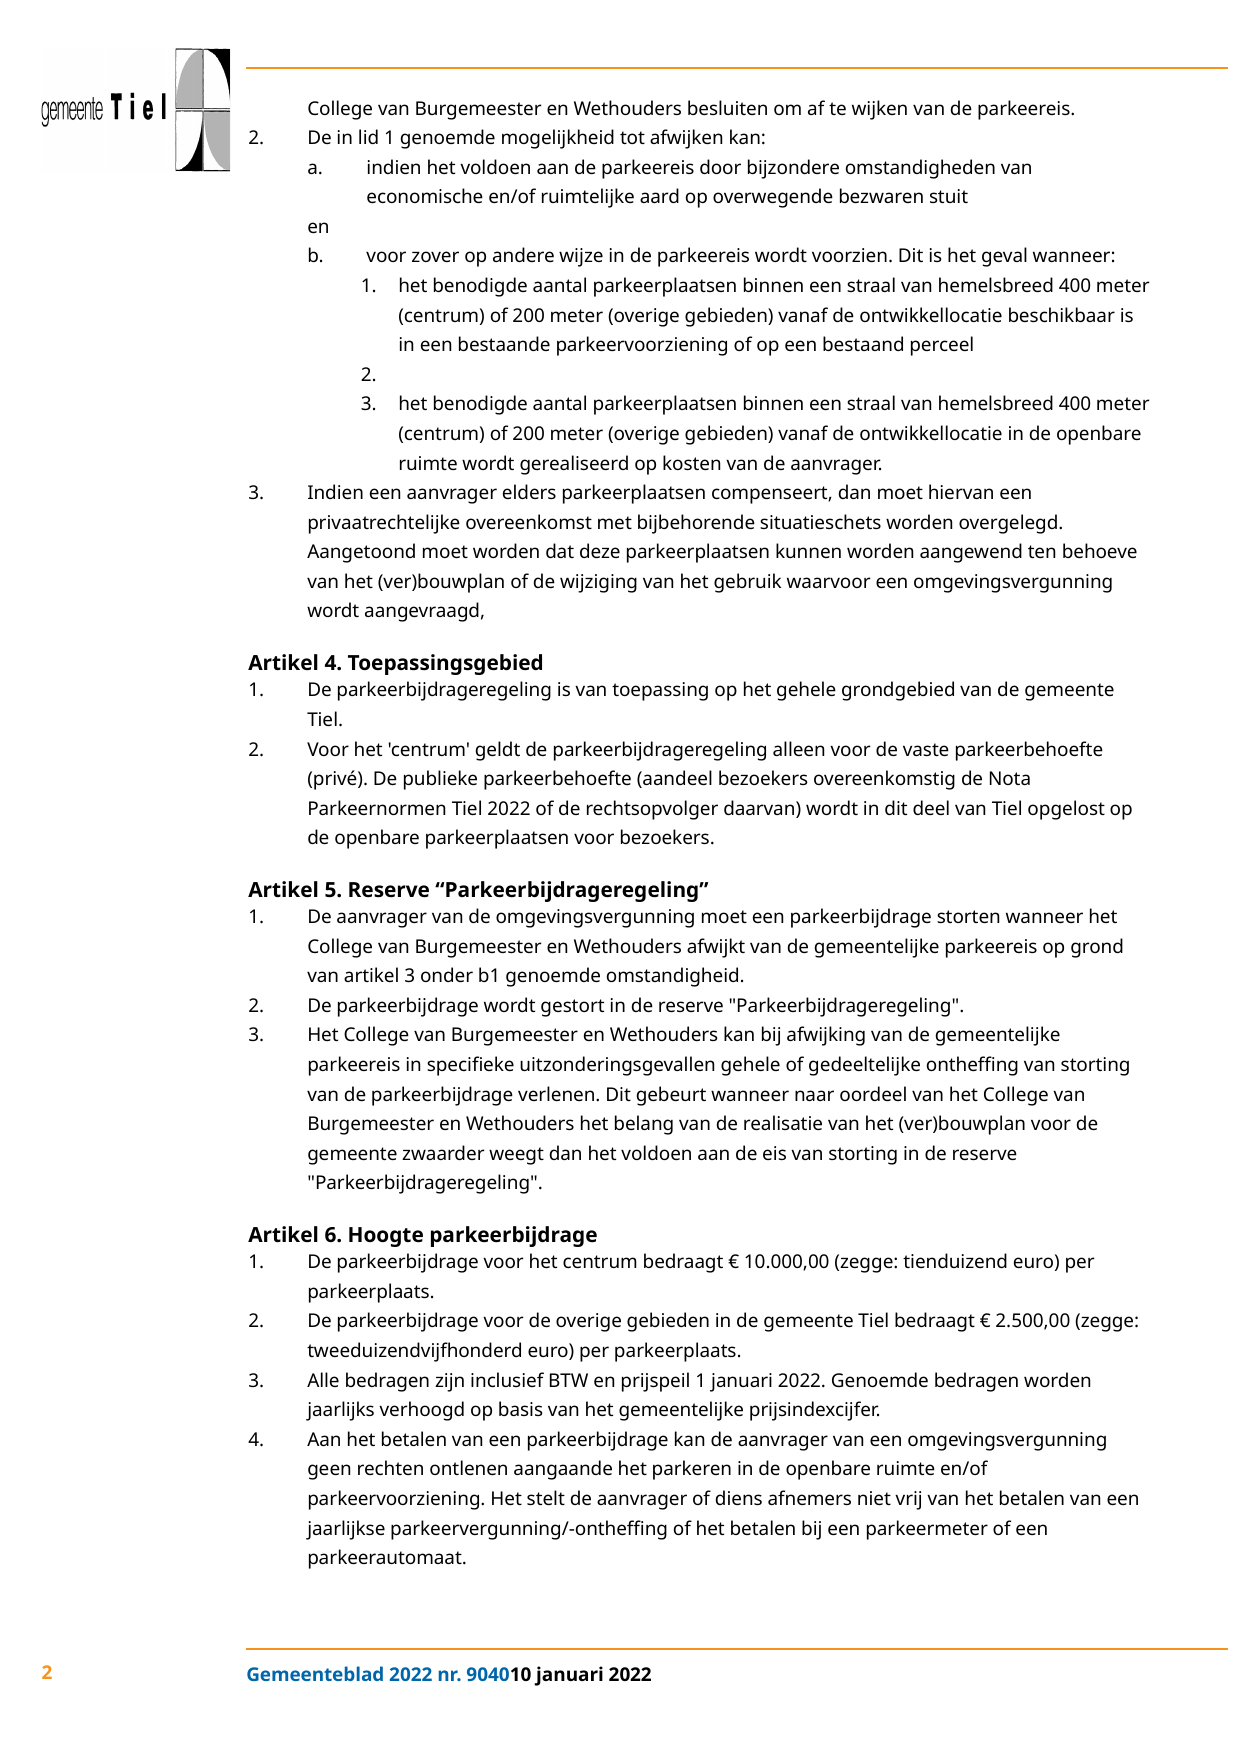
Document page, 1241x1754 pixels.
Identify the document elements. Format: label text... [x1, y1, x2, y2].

list voor zover op andere wijze in de parkeereis wordt voorzien. Dit is het geval wanneer: [307, 243, 1152, 268]
list College van Burgemeester en Wethouders besluiten om af te wijken van de parkeereis. [248, 95, 1152, 121]
list De in lid 1 genoemde mogelijkheid tot afwijken kan: [248, 124, 1152, 150]
list het benodigde aantal parkeerplaatsen binnen een straal van hemelsbreed 400 meter (centrum) of 200 meter (overige gebieden) vanaf de ontwikkellocatie beschikbaar is in een bestaande parkeervoorziening of op een bestaand perceel [361, 272, 1152, 357]
list De aanvrager van de omgevingsvergunning moet een parkeerbijdrage storten wanneer het College van Burgemeester en Wethouders afwijkt van de gemeentelijke parkeereis op grond van artikel 3 onder b1 genoemde omstandigheid. [248, 903, 1152, 988]
list De parkeerbijdrage voor het centrum bedraagt € 10.000,00 (zegge: tienduizend euro) per parkeerplaats. [248, 1248, 1152, 1304]
text Artikel 5. Reserve “Parkeerbijdrageregeling” [248, 875, 1152, 903]
text Artikel 4. Toepassingsgebied [248, 648, 1152, 677]
list Het College van Burgemeester en Wethouders kan bij afwijking van de gemeentelijke parkeereis in specifieke uitzonderingsgevallen gehele of gedeeltelijke ontheffing van storting van de parkeerbijdrage verlenen. Dit gebeurt wanneer naar oordeel van het College van Burgemeester en Wethouders het belang van de realisatie van het (ver)bouwplan voor de gemeente zwaarder weegt dan het voldoen aan de eis van storting in de reserve "Parkeerbijdrageregeling". [248, 1022, 1152, 1195]
list Voor het 'centrum' geldt de parkeerbijdrageregeling alleen voor de vaste parkeerbehoefte (privé). De publieke parkeerbehoefte (aandeel bezoekers overeenkomstig de Nota Parkeernormen Tiel 2022 of de rechtsopvolger daarvan) wordt in dit deel van Tiel opgelost op de openbare parkeerplaatsen voor bezoekers. [248, 736, 1152, 850]
list Indien een aanvrager elders parkeerplaatsen compenseert, dan moet hiervan een privaatrechtelijke overeenkomst met bijbehorende situatieschets worden overgelegd. Aangetoond moet worden dat deze parkeerplaatsen kunnen worden aangewend ten behoeve van het (ver)bouwplan of de wijziging van het gebruik waarvoor een omgevingsvergunning wordt aangevraagd, [248, 479, 1152, 623]
list De parkeerbijdrage voor de overige gebieden in de gemeente Tiel bedraagt € 2.500,00 (zegge: tweeduizendvijfhonderd euro) per parkeerplaats. [248, 1308, 1152, 1363]
list het benodigde aantal parkeerplaatsen binnen een straal van hemelsbreed 400 meter (centrum) of 200 meter (overige gebieden) vanaf de ontwikkellocatie in de openbare ruimte wordt gerealiseerd op kosten van de aanvrager. [361, 391, 1152, 476]
text Artikel 6. Hoogte parkeerbijdrage [248, 1220, 1152, 1248]
list indien het voldoen aan de parkeereis door bijzondere omstandigheden van economische en/of ruimtelijke aard op overwegende bezwaren stuit [307, 154, 1152, 209]
picture [41, 47, 231, 172]
list Aan het betalen van een parkeerbijdrage kan de aanvrager van een omgevingsvergunning geen rechten ontlenen aangaande het parkeren in de openbare ruimte en/of parkeervoorziening. Het stelt de aanvrager of diens afnemers niet vrij van het betalen van een jaarlijkse parkeervergunning/-ontheffing of het betalen bij een parkeermeter of een parkeerautomaat. [248, 1426, 1152, 1570]
list De parkeerbijdrage wordt gestort in de reserve "Parkeerbijdrageregeling". [248, 992, 1152, 1018]
list De parkeerbijdrageregeling is van toepassing op het gehele grondgebied van de gemeente Tiel. [248, 677, 1152, 732]
list Alle bedragen zijn inclusief BTW en prijspeil 1 januari 2022. Genoemde bedragen worden jaarlijks verhoogd op basis van het gemeentelijke prijsindexcijfer. [248, 1367, 1152, 1422]
